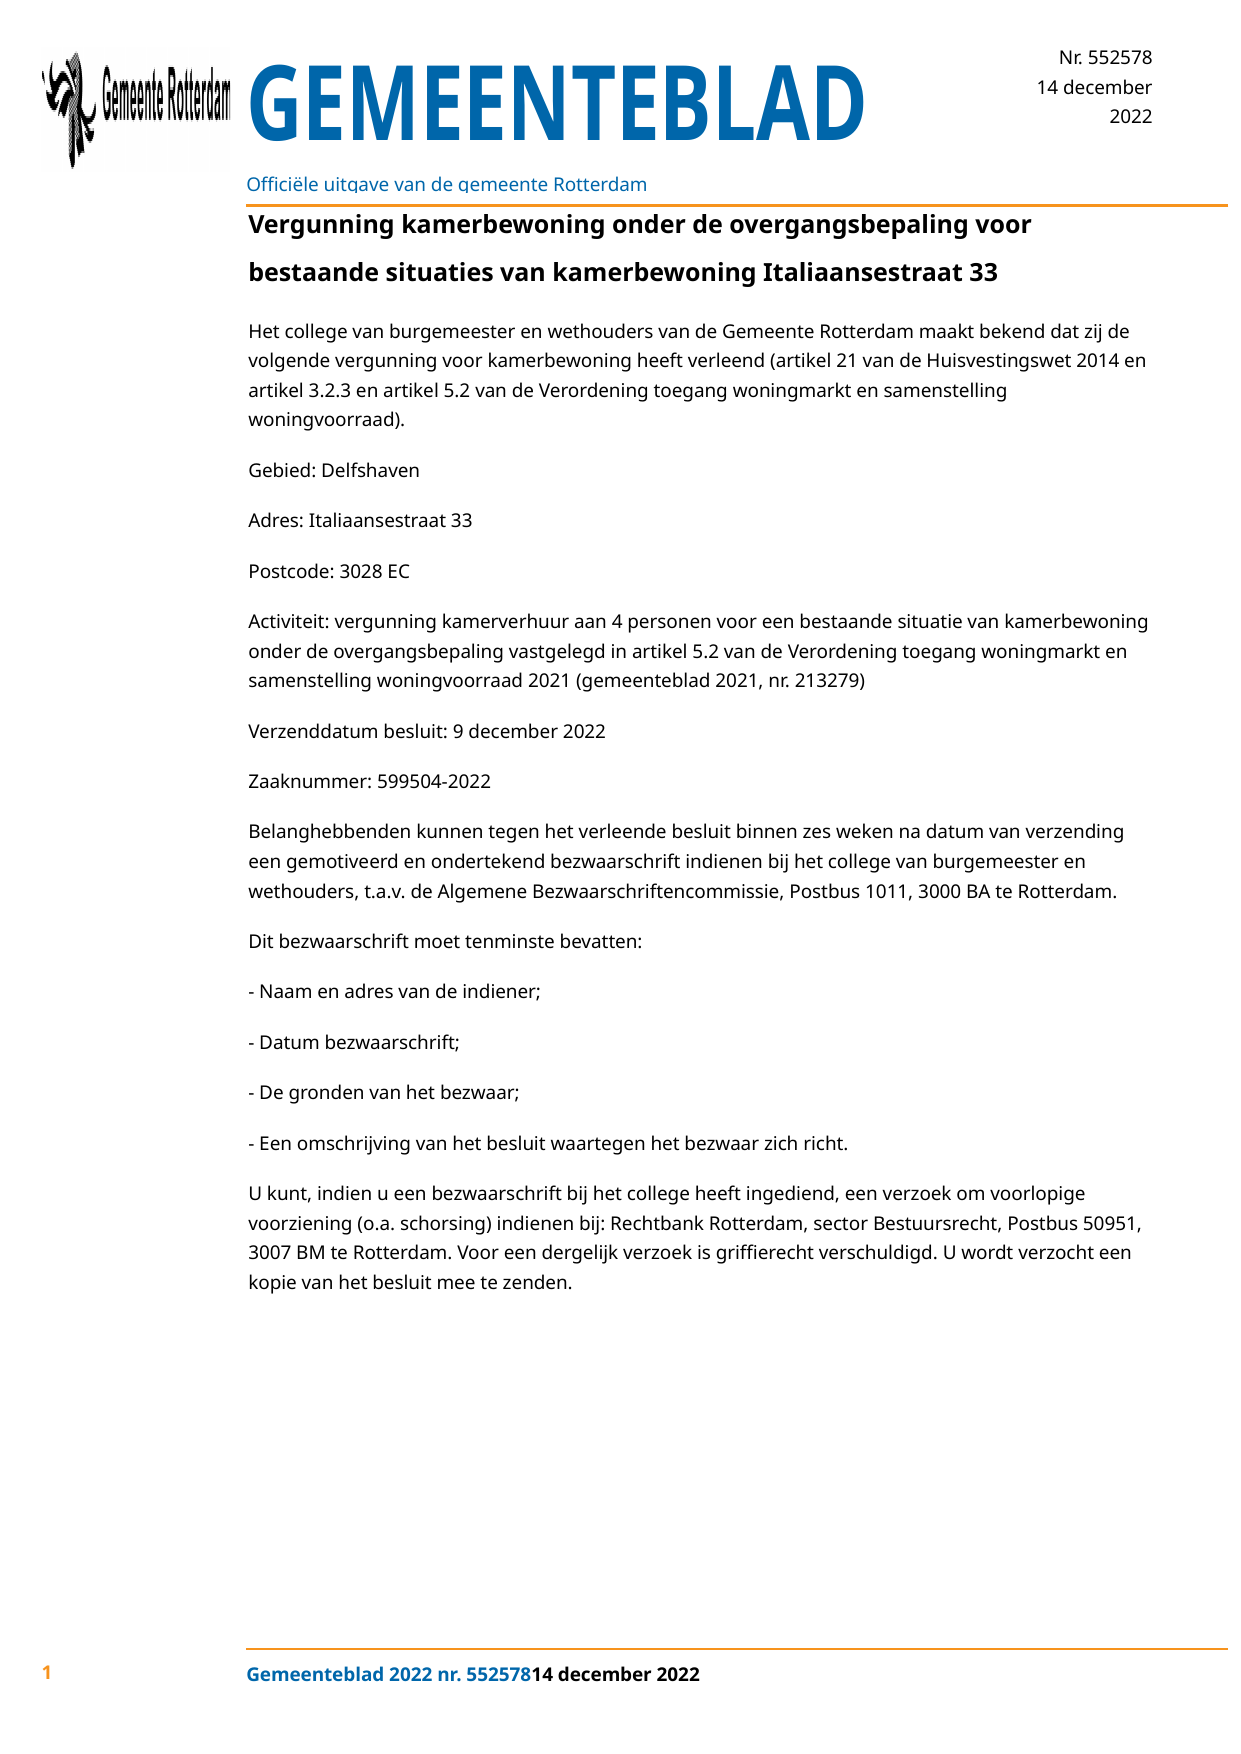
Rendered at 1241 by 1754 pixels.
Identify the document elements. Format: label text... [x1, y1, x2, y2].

text - Een omschrijving van het besluit waartegen het bezwaar zich richt. [248, 1130, 1152, 1156]
text Belanghebbenden kunnen tegen het verleende besluit binnen zes weken na datum van verzending een gemotiveerd en ondertekend bezwaarschrift indienen bij het college van burgemeester en wethouders, t.a.v. de Algemene Bezwaarschriftencommissie, Postbus 1011, 3000 BA te Rotterdam. [248, 819, 1152, 904]
text - Datum bezwaarschrift; [248, 1029, 1152, 1055]
text - De gronden van het bezwaar; [248, 1079, 1152, 1105]
text Het college van burgemeester en wethouders van de Gemeente Rotterdam maakt bekend dat zij de volgende vergunning voor kamerbewoning heeft verleend (artikel 21 van de Huisvestingswet 2014 en artikel 3.2.3 en artikel 5.2 van de Verordening toegang woningmarkt en samenstelling woningvoorraad). [248, 318, 1152, 432]
text Gebied: Delfshaven [248, 457, 1152, 483]
text Postcode: 3028 EC [248, 558, 1152, 584]
text Zaaknummer: 599504-2022 [248, 768, 1152, 794]
text U kunt, indien u een bezwaarschrift bij het college heeft ingediend, een verzoek om voorlopige voorziening (o.a. schorsing) indienen bij: Rechtbank Rotterdam, sector Bestuursrecht, Postbus 50951, 3007 BM te Rotterdam. Voor een dergelijk verzoek is griffierecht verschuldigd. U wordt verzocht een kopie van het besluit mee te zenden. [248, 1180, 1152, 1295]
text Activiteit: vergunning kamerverhuur aan 4 personen voor een bestaande situatie van kamerbewoning onder de overgangsbepaling vastgelegd in artikel 5.2 van de Verordening toegang woningmarkt en samenstelling woningvoorraad 2021 (gemeenteblad 2021, nr. 213279) [248, 608, 1152, 693]
text Dit bezwaarschrift moet tenminste bevatten: [248, 928, 1152, 954]
text Verzenddatum besluit: 9 december 2022 [248, 718, 1152, 744]
text - Naam en adres van de indiener; [248, 979, 1152, 1004]
text Adres: Italiaansestraat 33 [248, 507, 1152, 533]
text Vergunning kamerbewoning onder de overgangsbepaling voor bestaande situaties van kamerbewoning Italiaansestraat 33 [248, 207, 1152, 288]
picture [41, 47, 231, 172]
